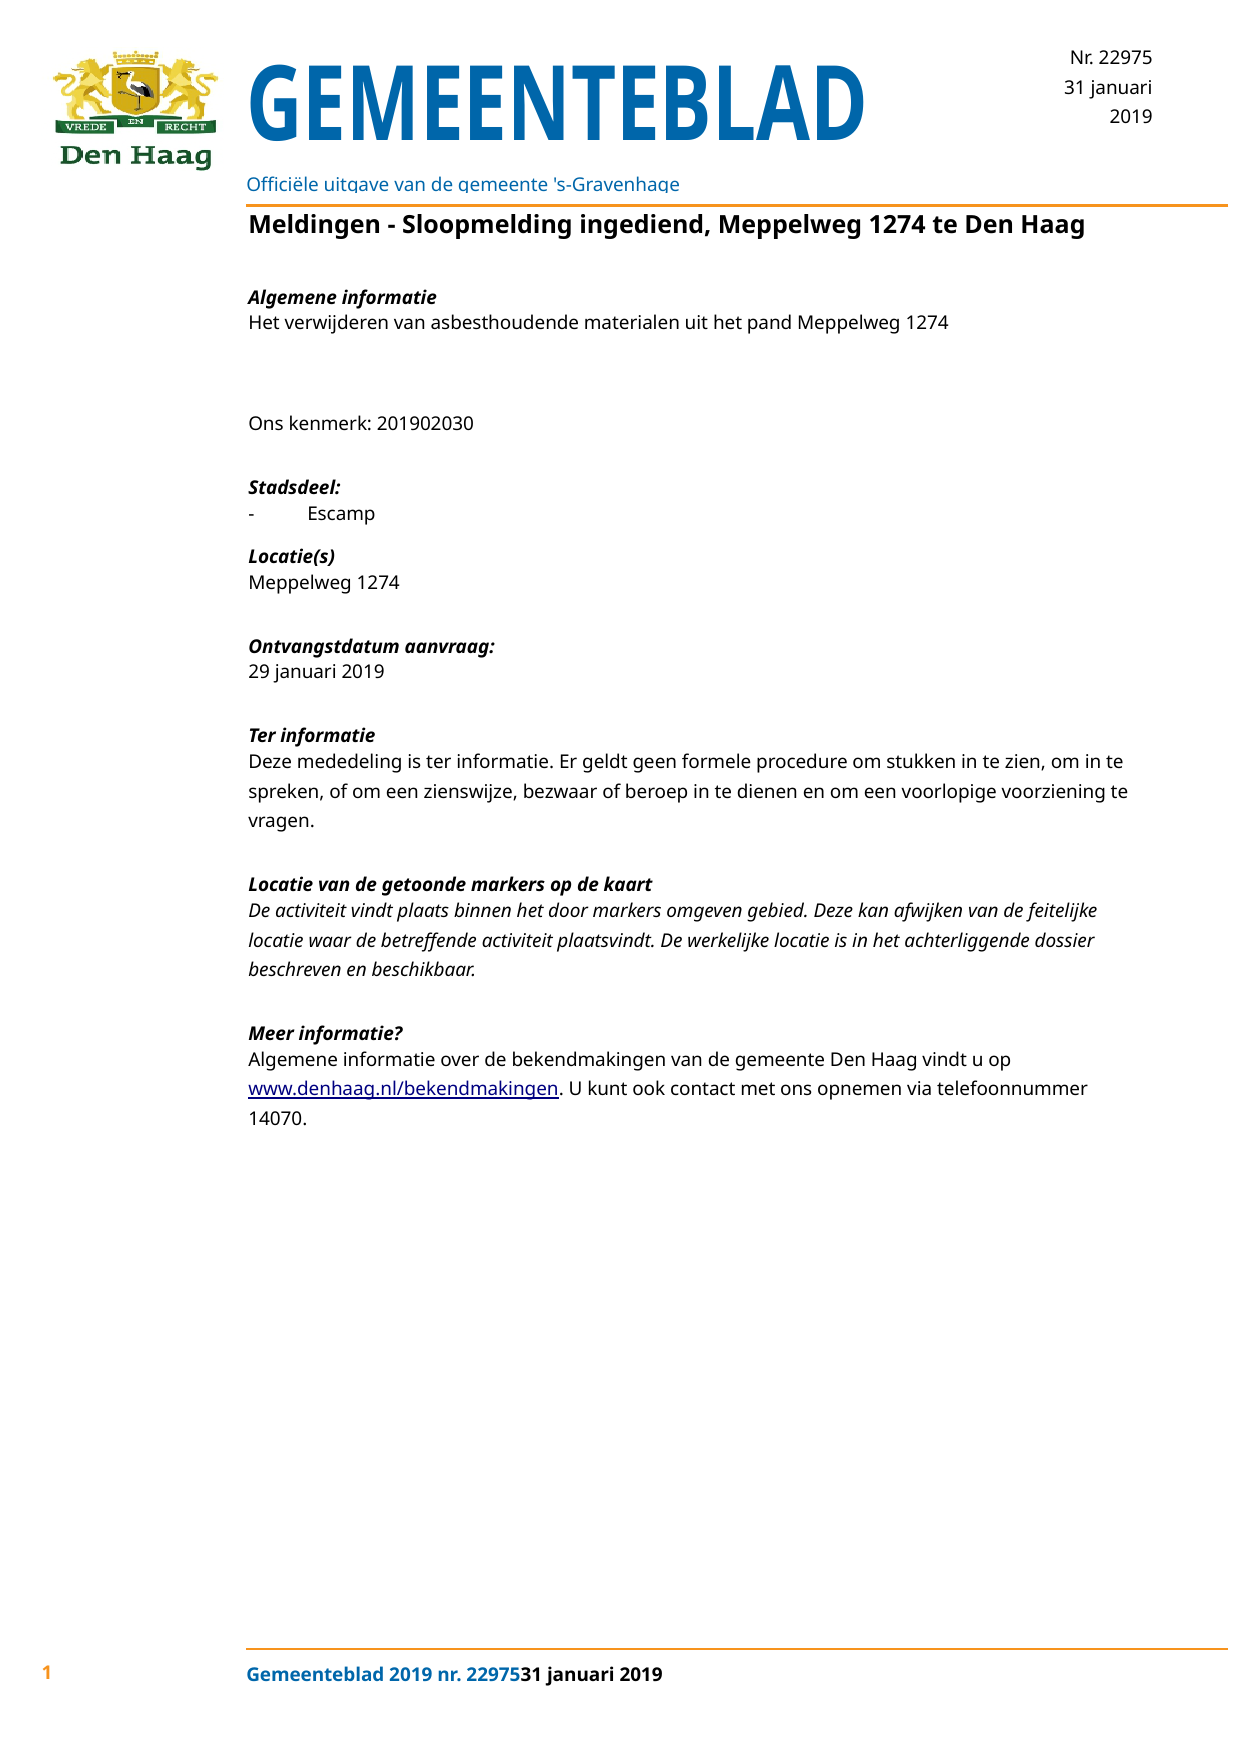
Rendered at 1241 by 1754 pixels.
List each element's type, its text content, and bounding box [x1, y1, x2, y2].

text Algemene informatie [248, 284, 1152, 309]
text Ter informatie [248, 723, 1152, 748]
list Escamp [248, 500, 1152, 526]
text Meppelweg 1274 [248, 569, 1152, 595]
text De activiteit vindt plaats binnen het door markers omgeven gebied. Deze kan afwijken van de feitelijke locatie waar de betreffende activiteit plaatsvindt. De werkelijke locatie is in het achterliggende dossier beschreven en beschikbaar. [248, 897, 1152, 982]
picture [41, 47, 231, 172]
text 29 januari 2019 [248, 659, 1152, 684]
text Locatie van de getoonde markers op de kaart [248, 871, 1152, 897]
text Algemene informatie over de bekendmakingen van de gemeente Den Haag vindt u op www.denhaag.nl/bekendmakingen. U kunt ook contact met ons opnemen via telefoonnummer 14070. [248, 1046, 1152, 1131]
text Ontvangstdatum aanvraag: [248, 633, 1152, 659]
text Het verwijderen van asbesthoudende materialen uit het pand Meppelweg 1274 [248, 309, 1152, 335]
text Meer informatie? [248, 1020, 1152, 1046]
text Deze mededeling is ter informatie. Er geldt geen formele procedure om stukken in te zien, om in te spreken, of om een zienswijze, bezwaar of beroep in te dienen en om een voorlopige voorziening te vragen. [248, 748, 1152, 833]
text Stadsdeel: [248, 474, 1152, 500]
text Locatie(s) [248, 543, 1152, 569]
text Ons kenmerk: 201902030 [248, 410, 1152, 436]
text Meldingen - Sloopmelding ingediend, Meppelweg 1274 te Den Haag [248, 207, 1152, 241]
